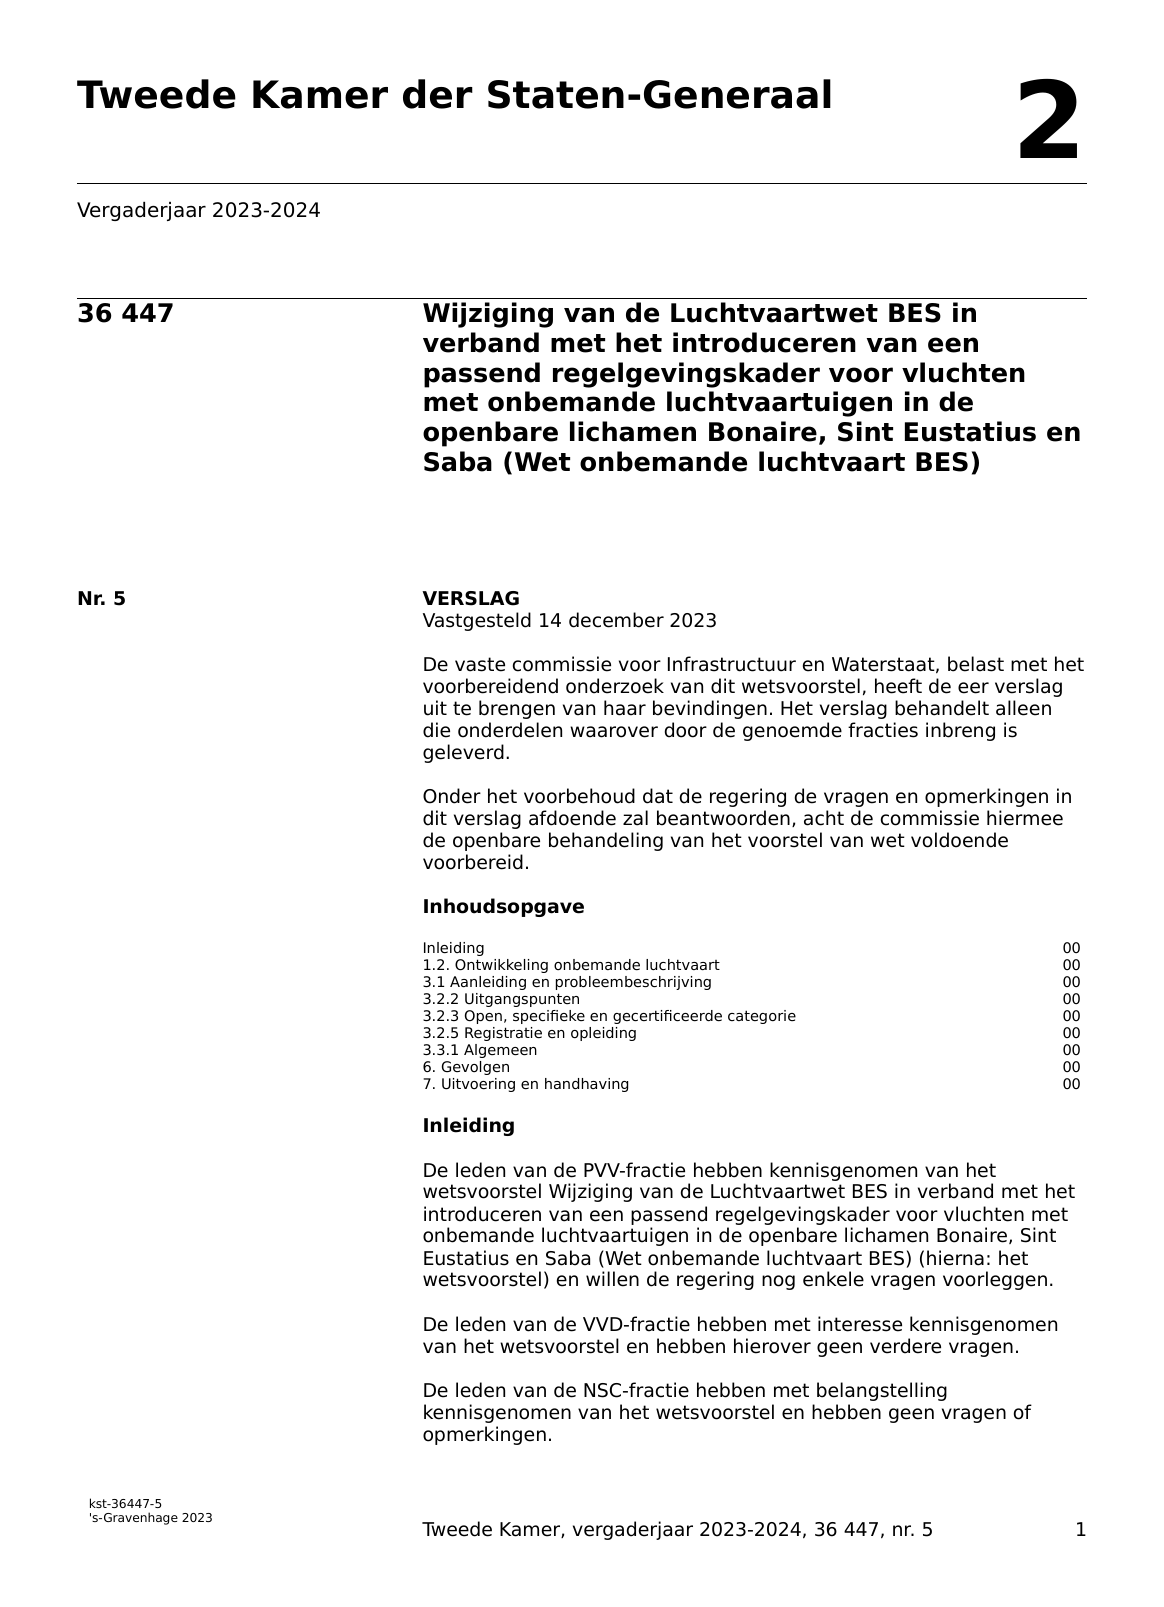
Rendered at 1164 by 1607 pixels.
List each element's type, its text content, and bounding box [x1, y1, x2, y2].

subtitle Nr. 5 VERSLAG [77, 588, 1087, 610]
subtitle 36 447 Wijziging van de Luchtvaartwet BES in verband met het introduceren van een passend regelgevingskader voor vluchten met onbemande luchtvaartuigen in de openbare lichamen Bonaire, Sint Eustatius en Saba (Wet onbemande luchtvaart BES) [77, 299, 1087, 477]
table_cell 00 [1013, 1042, 1087, 1059]
subtitle Inhoudsopgave [422, 896, 1087, 918]
text De vaste commissie voor Infrastructuur en Waterstaat, belast met het voorbereidend onderzoek van dit wetsvoorstel, heeft de eer verslag uit te brengen van haar bevindingen. Het verslag behandelt alleen die onderdelen waarover door de genoemde fracties inbreng is geleverd. [422, 654, 1087, 764]
table_cell 7. Uitvoering en handhaving [422, 1076, 1013, 1093]
table_header 2 [886, 59, 1087, 183]
table_header 00 [1013, 940, 1087, 957]
text Onder het voorbehoud dat de regering de vragen en opmerkingen in dit verslag afdoende zal beantwoorden, acht de commissie hiermee de openbare behandeling van het voorstel van wet voldoende voorbereid. [422, 786, 1087, 874]
table_cell 3.1 Aanleiding en probleembeschrijving [422, 974, 1013, 991]
table_cell Vergaderjaar 2023-2024 [77, 184, 1087, 298]
text De leden van de NSC-fractie hebben met belangstelling kennisgenomen van het wetsvoorstel en hebben geen vragen of opmerkingen. [422, 1380, 1087, 1446]
text kst-36447-5 [88, 1497, 323, 1511]
table_cell 1.2. Ontwikkeling onbemande luchtvaart [422, 957, 1013, 974]
table_header Tweede Kamer der Staten-Generaal [77, 59, 886, 183]
table_cell 00 [1013, 974, 1087, 991]
table_cell 00 [1013, 991, 1087, 1008]
table_cell 00 [1013, 1025, 1087, 1042]
table_cell 00 [1013, 957, 1087, 974]
table_cell 3.2.3 Open, specifieke en gecertificeerde categorie [422, 1008, 1013, 1025]
text De leden van de PVV-fractie hebben kennisgenomen van het wetsvoorstel Wijziging van de Luchtvaartwet BES in verband met het introduceren van een passend regelgevingskader voor vluchten met onbemande luchtvaartuigen in de openbare lichamen Bonaire, Sint Eustatius en Saba (Wet onbemande luchtvaart BES) (hierna: het wetsvoorstel) en willen de regering nog enkele vragen voorleggen. [422, 1159, 1087, 1291]
text 's-Gravenhage 2023 [88, 1511, 323, 1525]
text Vastgesteld 14 december 2023 [422, 610, 1087, 632]
table_cell 6. Gevolgen [422, 1059, 1013, 1076]
subtitle Inleiding [422, 1115, 1087, 1137]
text De leden van de VVD-fractie hebben met interesse kennisgenomen van het wetsvoorstel en hebben hierover geen verdere vragen. [422, 1313, 1087, 1357]
table_cell 00 [1013, 1076, 1087, 1093]
table_cell 3.2.5 Registratie en opleiding [422, 1025, 1013, 1042]
table_cell 3.3.1 Algemeen [422, 1042, 1013, 1059]
table_cell 3.2.2 Uitgangspunten [422, 991, 1013, 1008]
table_cell 00 [1013, 1008, 1087, 1025]
table_header Inleiding [422, 940, 1013, 957]
table_cell 00 [1013, 1059, 1087, 1076]
